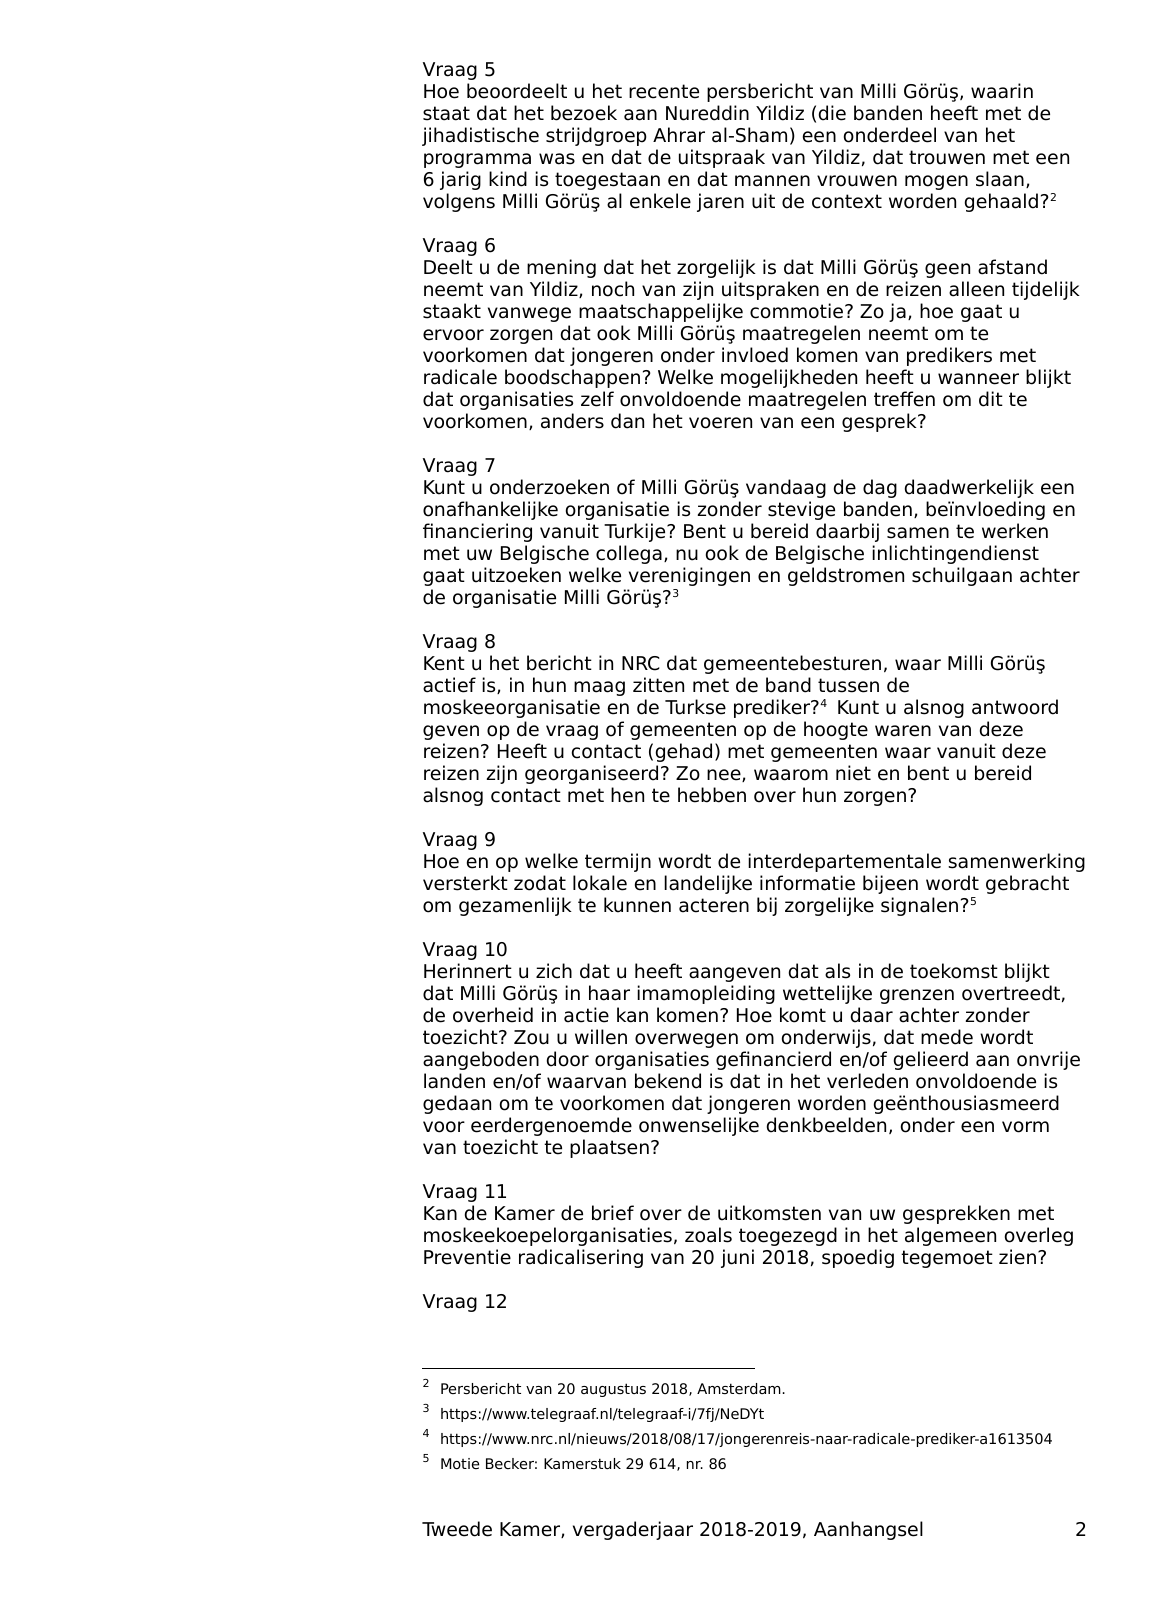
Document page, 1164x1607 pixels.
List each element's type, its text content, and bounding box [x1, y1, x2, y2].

text Kunt u onderzoeken of Milli Görüş vandaag de dag daadwerkelijk een onafhankelijke organisatie is zonder stevige banden, beïnvloeding en financiering vanuit Turkije? Bent u bereid daarbij samen te werken met uw Belgische collega, nu ook de Belgische inlichtingendienst gaat uitzoeken welke verenigingen en geldstromen schuilgaan achter de organisatie Milli Görüş? [422, 477, 1087, 609]
text Vraag 6 [422, 235, 1087, 257]
text Vraag 5 [422, 59, 1087, 81]
text https://www.telegraaf.nl/telegraaf-i/7fj/NeDYt [422, 1402, 1087, 1424]
text Vraag 9 [422, 829, 1087, 851]
text Hoe en op welke termijn wordt de interdepartementale samenwerking versterkt zodat lokale en landelijke informatie bijeen wordt gebracht om gezamenlijk te kunnen acteren bij zorgelijke signalen? [422, 851, 1087, 917]
text Vraag 8 [422, 631, 1087, 653]
text Vraag 12 [422, 1291, 1087, 1313]
text https://www.nrc.nl/nieuws/2018/08/17/jongerenreis-naar-radicale-prediker-a1613504 [422, 1427, 1087, 1449]
text Kan de Kamer de brief over de uitkomsten van uw gesprekken met moskeekoepelorganisaties, zoals toegezegd in het algemeen overleg Preventie radicalisering van 20 juni 2018, spoedig tegemoet zien? [422, 1203, 1087, 1269]
text Motie Becker: Kamerstuk 29 614, nr. 86 [422, 1452, 1087, 1474]
text Vraag 11 [422, 1181, 1087, 1203]
text Persbericht van 20 augustus 2018, Amsterdam. [422, 1377, 1087, 1399]
text Vraag 7 [422, 455, 1087, 477]
text Kent u het bericht in NRC dat gemeentebesturen, waar Milli Görüş actief is, in hun maag zitten met de band tussen de moskeeorganisatie en de Turkse prediker? Kunt u alsnog antwoord geven op de vraag of gemeenten op de hoogte waren van deze reizen? Heeft u contact (gehad) met gemeenten waar vanuit deze reizen zijn georganiseerd? Zo nee, waarom niet en bent u bereid alsnog contact met hen te hebben over hun zorgen? [422, 653, 1087, 807]
text Herinnert u zich dat u heeft aangeven dat als in de toekomst blijkt dat Milli Görüş in haar imamopleiding wettelijke grenzen overtreedt, de overheid in actie kan komen? Hoe komt u daar achter zonder toezicht? Zou u willen overwegen om onderwijs, dat mede wordt aangeboden door organisaties gefinancierd en/of gelieerd aan onvrije landen en/of waarvan bekend is dat in het verleden onvoldoende is gedaan om te voorkomen dat jongeren worden geënthousiasmeerd voor eerdergenoemde onwenselijke denkbeelden, onder een vorm van toezicht te plaatsen? [422, 961, 1087, 1159]
text Vraag 10 [422, 939, 1087, 961]
text Deelt u de mening dat het zorgelijk is dat Milli Görüş geen afstand neemt van Yildiz, noch van zijn uitspraken en de reizen alleen tijdelijk staakt vanwege maatschappelijke commotie? Zo ja, hoe gaat u ervoor zorgen dat ook Milli Görüş maatregelen neemt om te voorkomen dat jongeren onder invloed komen van predikers met radicale boodschappen? Welke mogelijkheden heeft u wanneer blijkt dat organisaties zelf onvoldoende maatregelen treffen om dit te voorkomen, anders dan het voeren van een gesprek? [422, 257, 1087, 433]
text Hoe beoordeelt u het recente persbericht van Milli Görüş, waarin staat dat het bezoek aan Nureddin Yildiz (die banden heeft met de jihadistische strijdgroep Ahrar al-Sham) een onderdeel van het programma was en dat de uitspraak van Yildiz, dat trouwen met een 6 jarig kind is toegestaan en dat mannen vrouwen mogen slaan, volgens Milli Görüş al enkele jaren uit de context worden gehaald? [422, 81, 1087, 213]
